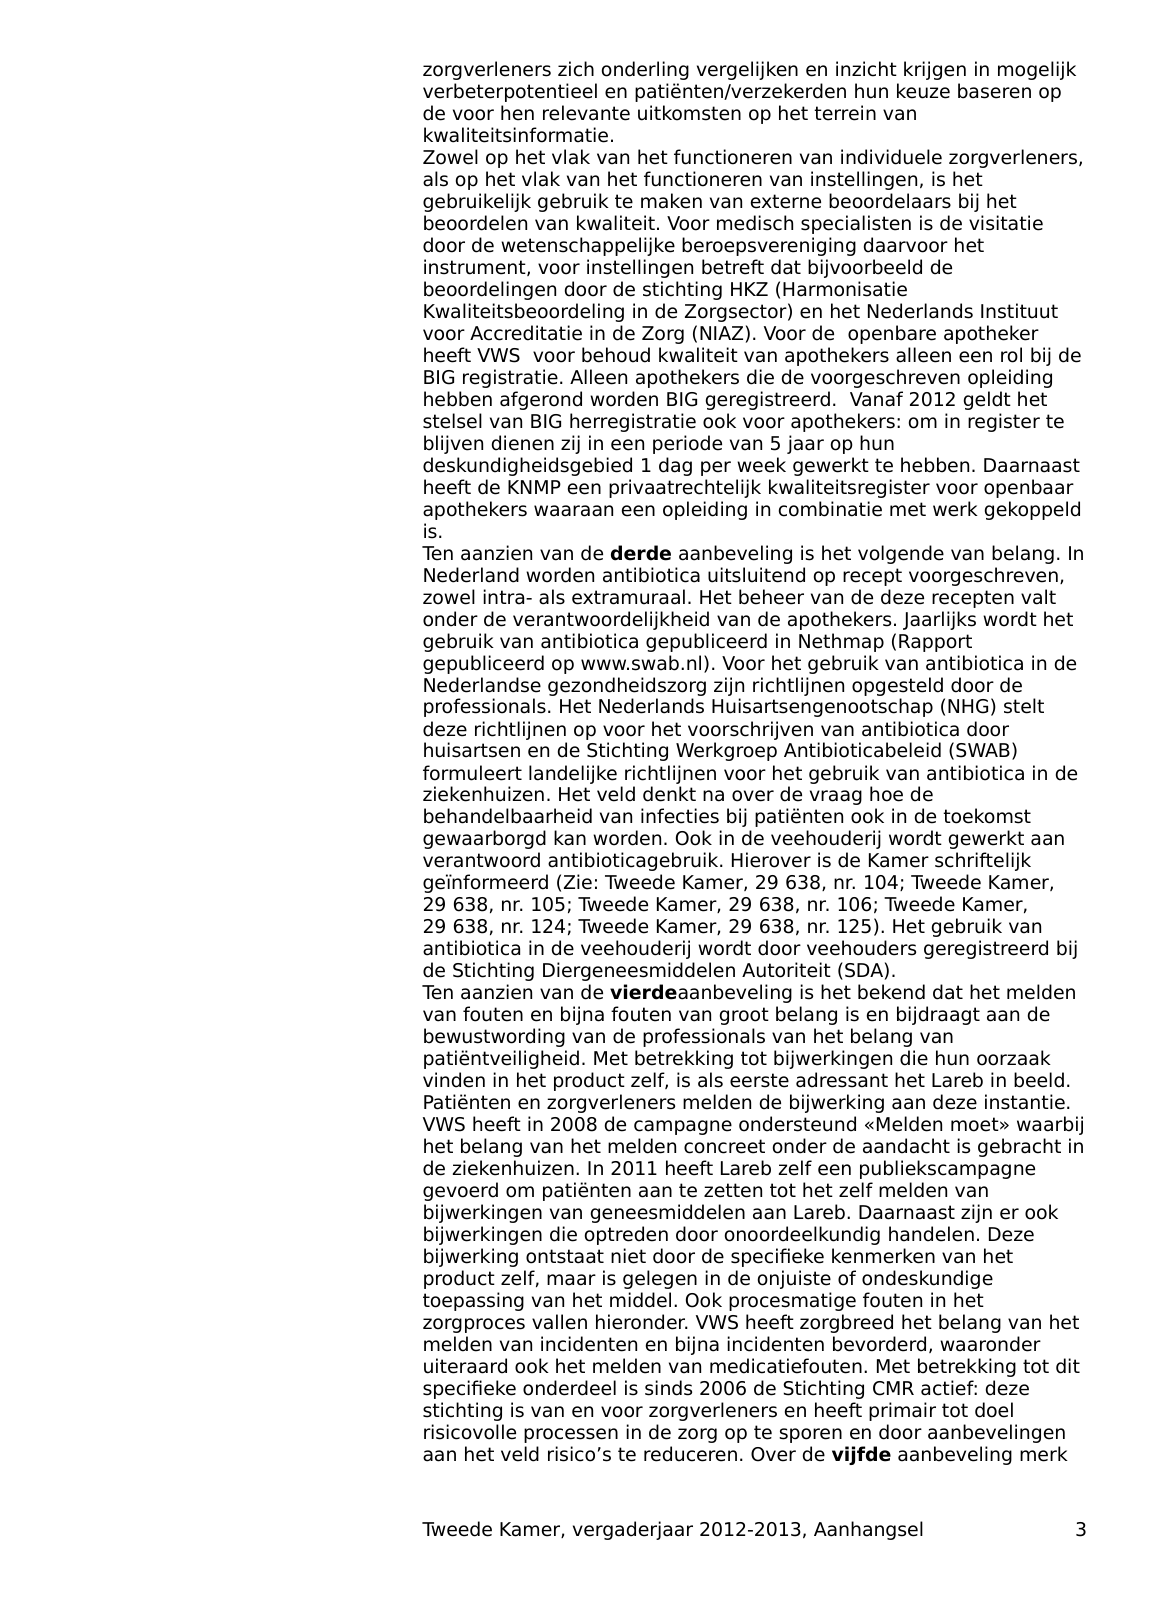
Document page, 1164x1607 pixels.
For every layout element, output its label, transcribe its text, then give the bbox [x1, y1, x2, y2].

text zorgverleners zich onderling vergelijken en inzicht krijgen in mogelijk verbeterpotentieel en patiënten/verzekerden hun keuze baseren op de voor hen relevante uitkomsten op het terrein van kwaliteitsinformatie. [422, 59, 1087, 147]
text Zowel op het vlak van het functioneren van individuele zorgverleners, als op het vlak van het functioneren van instellingen, is het gebruikelijk gebruik te maken van externe beoordelaars bij het beoordelen van kwaliteit. Voor medisch specialisten is de visitatie door de wetenschappelijke beroepsvereniging daarvoor het instrument, voor instellingen betreft dat bijvoorbeeld de beoordelingen door de stichting HKZ (Harmonisatie Kwaliteitsbeoordeling in de Zorgsector) en het Nederlands Instituut voor Accreditatie in de Zorg (NIAZ). Voor de openbare apotheker heeft VWS voor behoud kwaliteit van apothekers alleen een rol bij de BIG registratie. Alleen apothekers die de voorgeschreven opleiding hebben afgerond worden BIG geregistreerd. Vanaf 2012 geldt het stelsel van BIG herregistratie ook voor apothekers: om in register te blijven dienen zij in een periode van 5 jaar op hun deskundigheidsgebied 1 dag per week gewerkt te hebben. Daarnaast heeft de KNMP een privaatrechtelijk kwaliteitsregister voor openbaar apothekers waaraan een opleiding in combinatie met werk gekoppeld is. [422, 147, 1087, 543]
text Ten aanzien van de vierdeaanbeveling is het bekend dat het melden van fouten en bijna fouten van groot belang is en bijdraagt aan de bewustwording van de professionals van het belang van patiëntveiligheid. Met betrekking tot bijwerkingen die hun oorzaak vinden in het product zelf, is als eerste adressant het Lareb in beeld. Patiënten en zorgverleners melden de bijwerking aan deze instantie. VWS heeft in 2008 de campagne ondersteund «Melden moet» waarbij het belang van het melden concreet onder de aandacht is gebracht in de ziekenhuizen. In 2011 heeft Lareb zelf een publiekscampagne gevoerd om patiënten aan te zetten tot het zelf melden van bijwerkingen van geneesmiddelen aan Lareb. Daarnaast zijn er ook bijwerkingen die optreden door onoordeelkundig handelen. Deze bijwerking ontstaat niet door de specifieke kenmerken van het product zelf, maar is gelegen in de onjuiste of ondeskundige toepassing van het middel. Ook procesmatige fouten in het zorgproces vallen hieronder. VWS heeft zorgbreed het belang van het melden van incidenten en bijna incidenten bevorderd, waaronder uiteraard ook het melden van medicatiefouten. Met betrekking tot dit specifieke onderdeel is sinds 2006 de Stichting CMR actief: deze stichting is van en voor zorgverleners en heeft primair tot doel risicovolle processen in de zorg op te sporen en door aanbevelingen aan het veld risico’s te reduceren. Over de vijfde aanbeveling merk [422, 982, 1087, 1466]
text Ten aanzien van de derde aanbeveling is het volgende van belang. In Nederland worden antibiotica uitsluitend op recept voorgeschreven, zowel intra- als extramuraal. Het beheer van de deze recepten valt onder de verantwoordelijkheid van de apothekers. Jaarlijks wordt het gebruik van antibiotica gepubliceerd in Nethmap (Rapport gepubliceerd op www.swab.nl). Voor het gebruik van antibiotica in de Nederlandse gezondheidszorg zijn richtlijnen opgesteld door de professionals. Het Nederlands Huisartsengenootschap (NHG) stelt deze richtlijnen op voor het voorschrijven van antibiotica door huisartsen en de Stichting Werkgroep Antibioticabeleid (SWAB) formuleert landelijke richtlijnen voor het gebruik van antibiotica in de ziekenhuizen. Het veld denkt na over de vraag hoe de behandelbaarheid van infecties bij patiënten ook in de toekomst gewaarborgd kan worden. Ook in de veehouderij wordt gewerkt aan verantwoord antibioticagebruik. Hierover is de Kamer schriftelijk geïnformeerd (Zie: Tweede Kamer, 29 638, nr. 104; Tweede Kamer, 29 638, nr. 105; Tweede Kamer, 29 638, nr. 106; Tweede Kamer, 29 638, nr. 124; Tweede Kamer, 29 638, nr. 125). Het gebruik van antibiotica in de veehouderij wordt door veehouders geregistreerd bij de Stichting Diergeneesmiddelen Autoriteit (SDA). [422, 543, 1087, 982]
